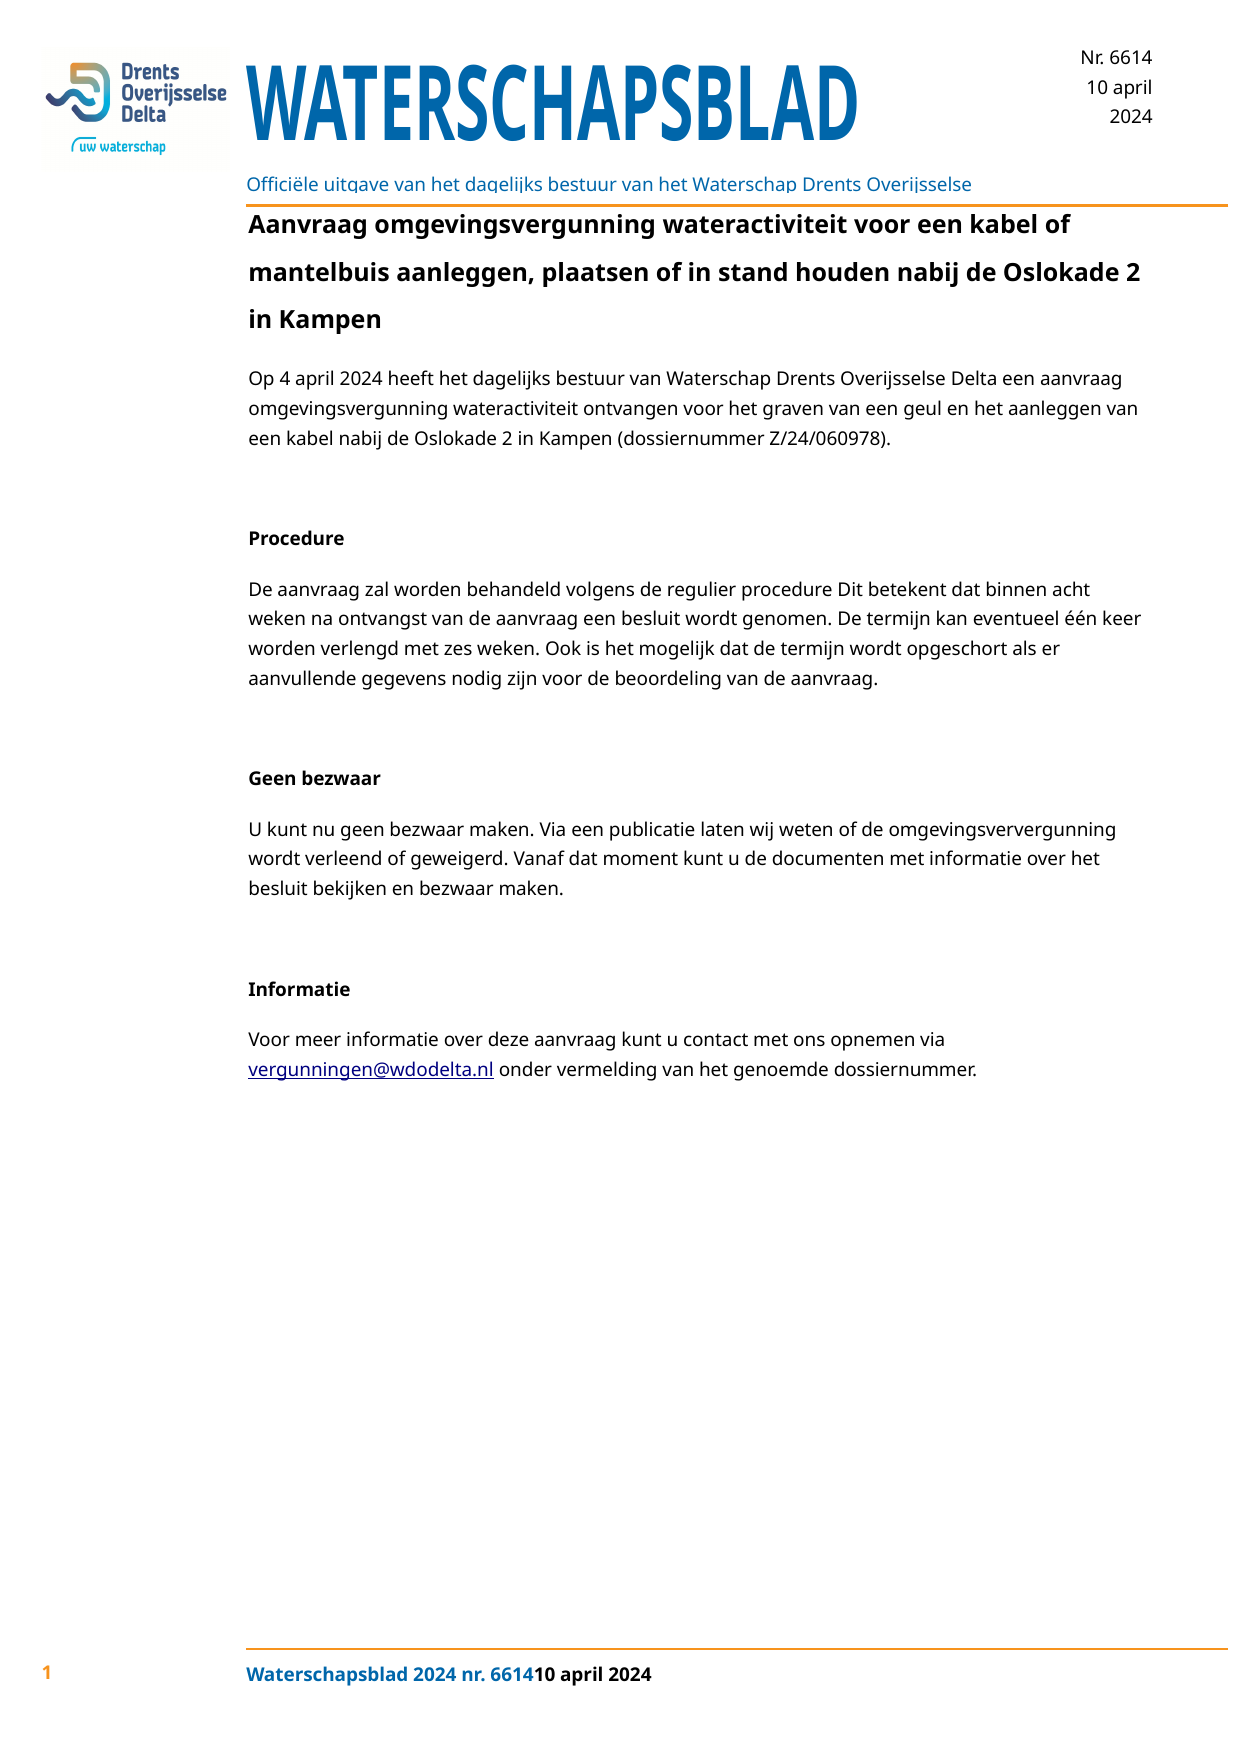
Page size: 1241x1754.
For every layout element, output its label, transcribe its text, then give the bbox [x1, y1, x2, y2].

text De aanvraag zal worden behandeld volgens de regulier procedure Dit betekent dat binnen acht weken na ontvangst van de aanvraag een besluit wordt genomen. De termijn kan eventueel één keer worden verlengd met zes weken. Ook is het mogelijk dat de termijn wordt opgeschort als er aanvullende gegevens nodig zijn voor de beoordeling van de aanvraag. [248, 576, 1152, 690]
text Informatie [248, 976, 1152, 1002]
text Op 4 april 2024 heeft het dagelijks bestuur van Waterschap Drents Overijsselse Delta een aanvraag omgevingsvergunning wateractiviteit ontvangen voor het graven van een geul en het aanleggen van een kabel nabij de Oslokade 2 in Kampen (dossiernummer Z/24/060978). [248, 366, 1152, 450]
text Aanvraag omgevingsvergunning wateractiviteit voor een kabel of mantelbuis aanleggen, plaatsen of in stand houden nabij de Oslokade 2 in Kampen [248, 207, 1152, 336]
text Voor meer informatie over deze aanvraag kunt u contact met ons opnemen via vergunningen@wdodelta.nl onder vermelding van het genoemde dossiernummer. [248, 1026, 1152, 1082]
text U kunt nu geen bezwaar maken. Via een publicatie laten wij weten of de omgevingsververgunning wordt verleend of geweigerd. Vanaf dat moment kunt u de documenten met informatie over het besluit bekijken en bezwaar maken. [248, 816, 1152, 901]
text Procedure [248, 526, 1152, 551]
picture [41, 47, 231, 172]
text Geen bezwaar [248, 766, 1152, 791]
